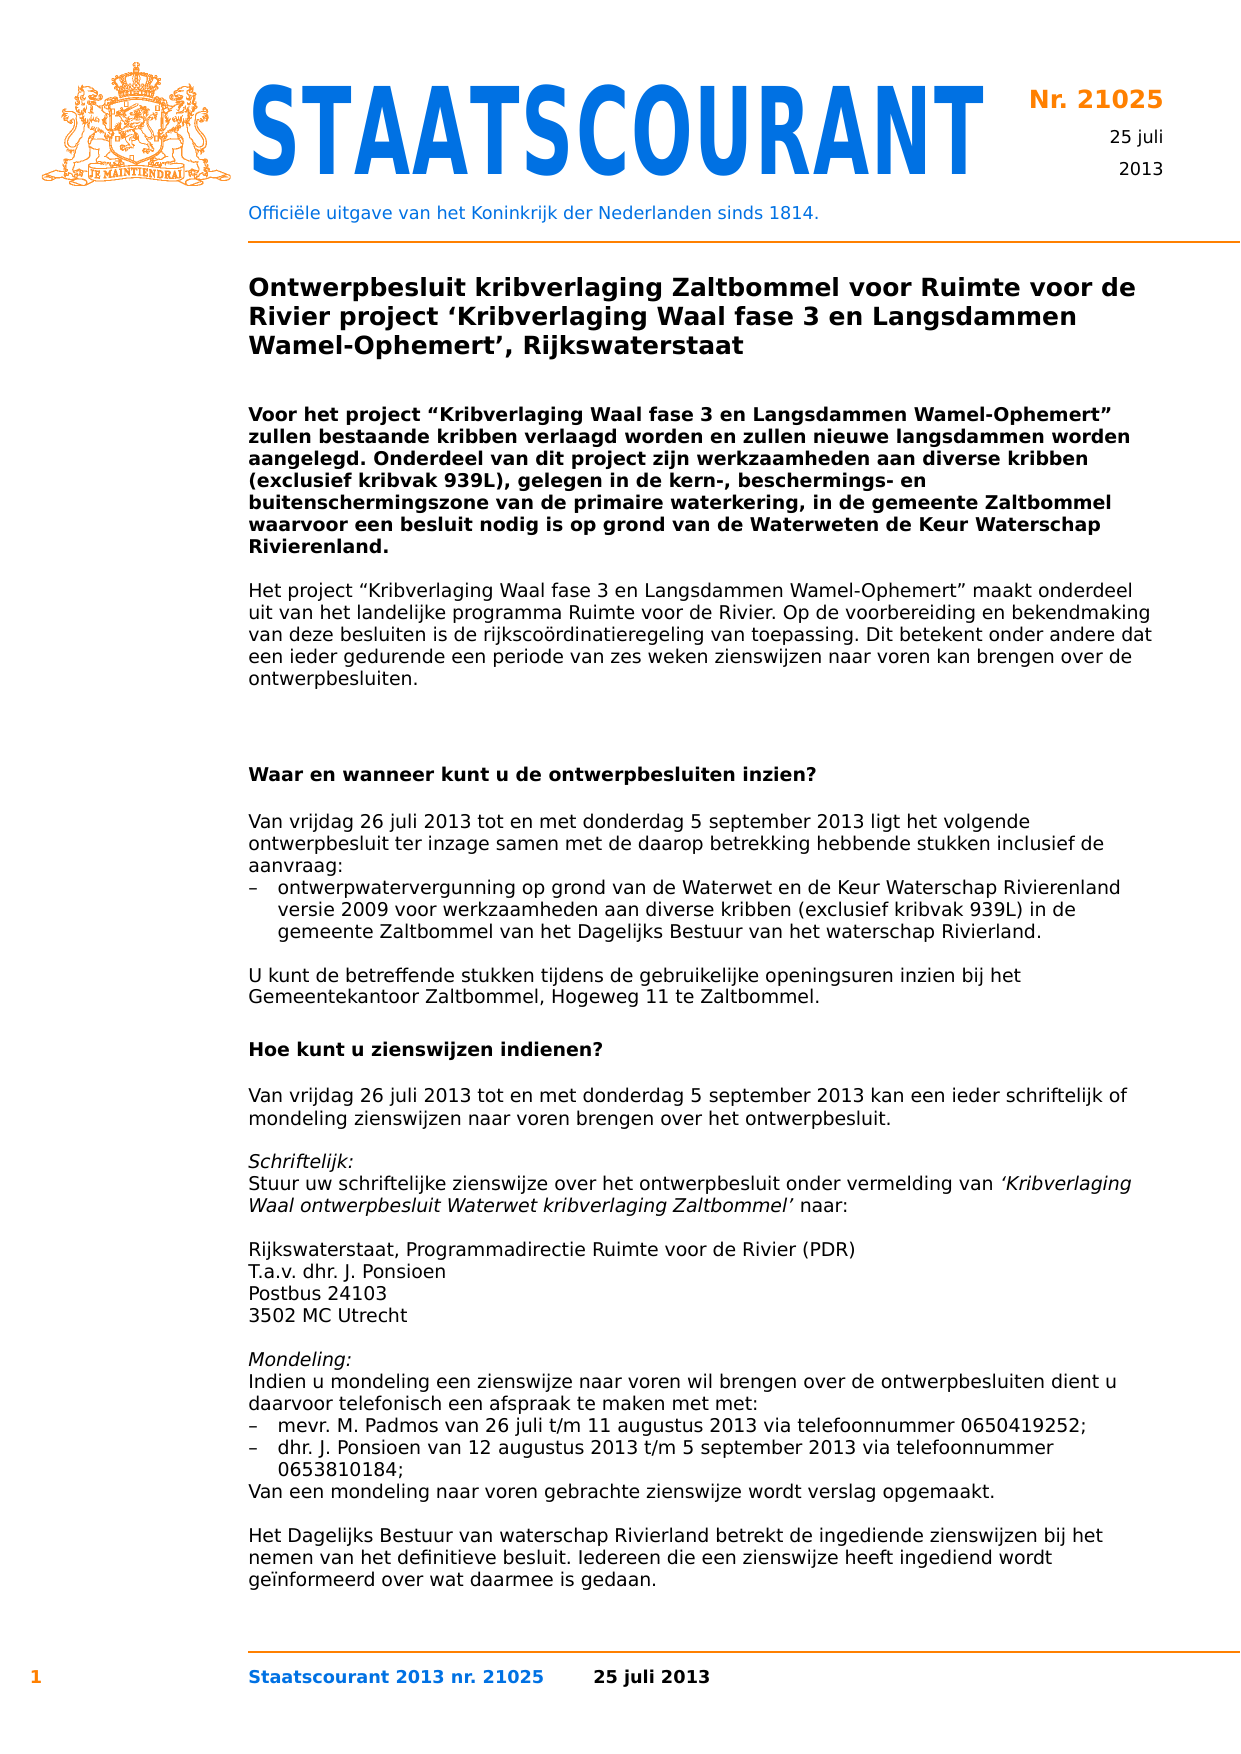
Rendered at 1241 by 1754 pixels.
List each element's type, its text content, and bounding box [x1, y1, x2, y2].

text Mondeling: [248, 1349, 1163, 1371]
text Rijkswaterstaat, Programmadirectie Ruimte voor de Rivier (PDR) [248, 1239, 1163, 1261]
table_header [25, 62, 248, 241]
text Het Dagelijks Bestuur van waterschap Rivierland betrekt de ingediende zienswijzen bij het nemen van het definitieve besluit. Iedereen die een zienswijze heeft ingediend wordt geïnformeerd over wat daarmee is gedaan. [248, 1524, 1163, 1591]
text 3502 MC Utrecht [248, 1305, 1163, 1327]
text U kunt de betreffende stukken tijdens de gebruikelijke openingsuren inzien bij het Gemeentekantoor Zaltbommel, Hogeweg 11 te Zaltbommel. [248, 964, 1163, 1008]
table_cell 25 juli [998, 121, 1240, 153]
subtitle Hoe kunt u zienswijzen indienen? [248, 1038, 1163, 1060]
text Indien u mondeling een zienswijze naar voren wil brengen over de ontwerpbesluiten dient u daarvoor telefonisch een afspraak te maken met met: [248, 1371, 1163, 1415]
text Schriftelijk: [248, 1151, 1163, 1173]
text Postbus 24103 [248, 1283, 1163, 1305]
table_header STAATSCOURANT [248, 62, 998, 203]
text – ontwerpwatervergunning op grond van de Waterwet en de Keur Waterschap Rivierenland versie 2009 voor werkzaamheden aan diverse kribben (exclusief kribvak 939L) in de gemeente Zaltbommel van het Dagelijks Bestuur van het waterschap Rivierland. [248, 877, 1163, 943]
text – dhr. J. Ponsioen van 12 augustus 2013 t/m 5 september 2013 via telefoonnummer 0653810184; [248, 1437, 1163, 1481]
text T.a.v. dhr. J. Ponsioen [248, 1261, 1163, 1283]
text Van vrijdag 26 juli 2013 tot en met donderdag 5 september 2013 kan een ieder schriftelijk of mondeling zienswijzen naar voren brengen over het ontwerpbesluit. [248, 1085, 1163, 1129]
text – mevr. M. Padmos van 26 juli t/m 11 augustus 2013 via telefoonnummer 0650419252; [248, 1415, 1163, 1437]
table_cell 2013 [998, 153, 1240, 203]
text Het project “Kribverlaging Waal fase 3 en Langsdammen Wamel-Ophemert” maakt onderdeel uit van het landelijke programma Ruimte voor de Rivier. Op de voorbereiding en bekendmaking van deze besluiten is de rijkscoördinatieregeling van toepassing. Dit betekent onder andere dat een ieder gedurende een periode van zes weken zienswijzen naar voren kan brengen over de ontwerpbesluiten. [248, 580, 1163, 690]
text Van een mondeling naar voren gebrachte zienswijze wordt verslag opgemaakt. [248, 1481, 1163, 1503]
table_header Nr. 21025 [998, 62, 1240, 121]
table_cell Officiële uitgave van het Koninkrijk der Nederlanden sinds 1814. [248, 203, 1240, 241]
subtitle Ontwerpbesluit kribverlaging Zaltbommel voor Ruimte voor de Rivier project ‘Kribverlaging Waal fase 3 en Langsdammen Wamel-Ophemert’, Rijkswaterstaat [248, 273, 1163, 361]
picture [41, 62, 231, 186]
text Van vrijdag 26 juli 2013 tot en met donderdag 5 september 2013 ligt het volgende ontwerpbesluit ter inzage samen met de daarop betrekking hebbende stukken inclusief de aanvraag: [248, 811, 1163, 877]
subtitle Waar en wanneer kunt u de ontwerpbesluiten inzien? [248, 764, 1163, 786]
text Stuur uw schriftelijke zienswijze over het ontwerpbesluit onder vermelding van ‘Kribverlaging Waal ontwerpbesluit Waterwet kribverlaging Zaltbommel’ naar: [248, 1173, 1163, 1217]
text Voor het project “Kribverlaging Waal fase 3 en Langsdammen Wamel-Ophemert” zullen bestaande kribben verlaagd worden en zullen nieuwe langsdammen worden aangelegd. Onderdeel van dit project zijn werkzaamheden aan diverse kribben (exclusief kribvak 939L), gelegen in de kern-, beschermings- en buitenschermingszone van de primaire waterkering, in de gemeente Zaltbommel waarvoor een besluit nodig is op grond van de Waterweten de Keur Waterschap Rivierenland. [248, 404, 1163, 558]
